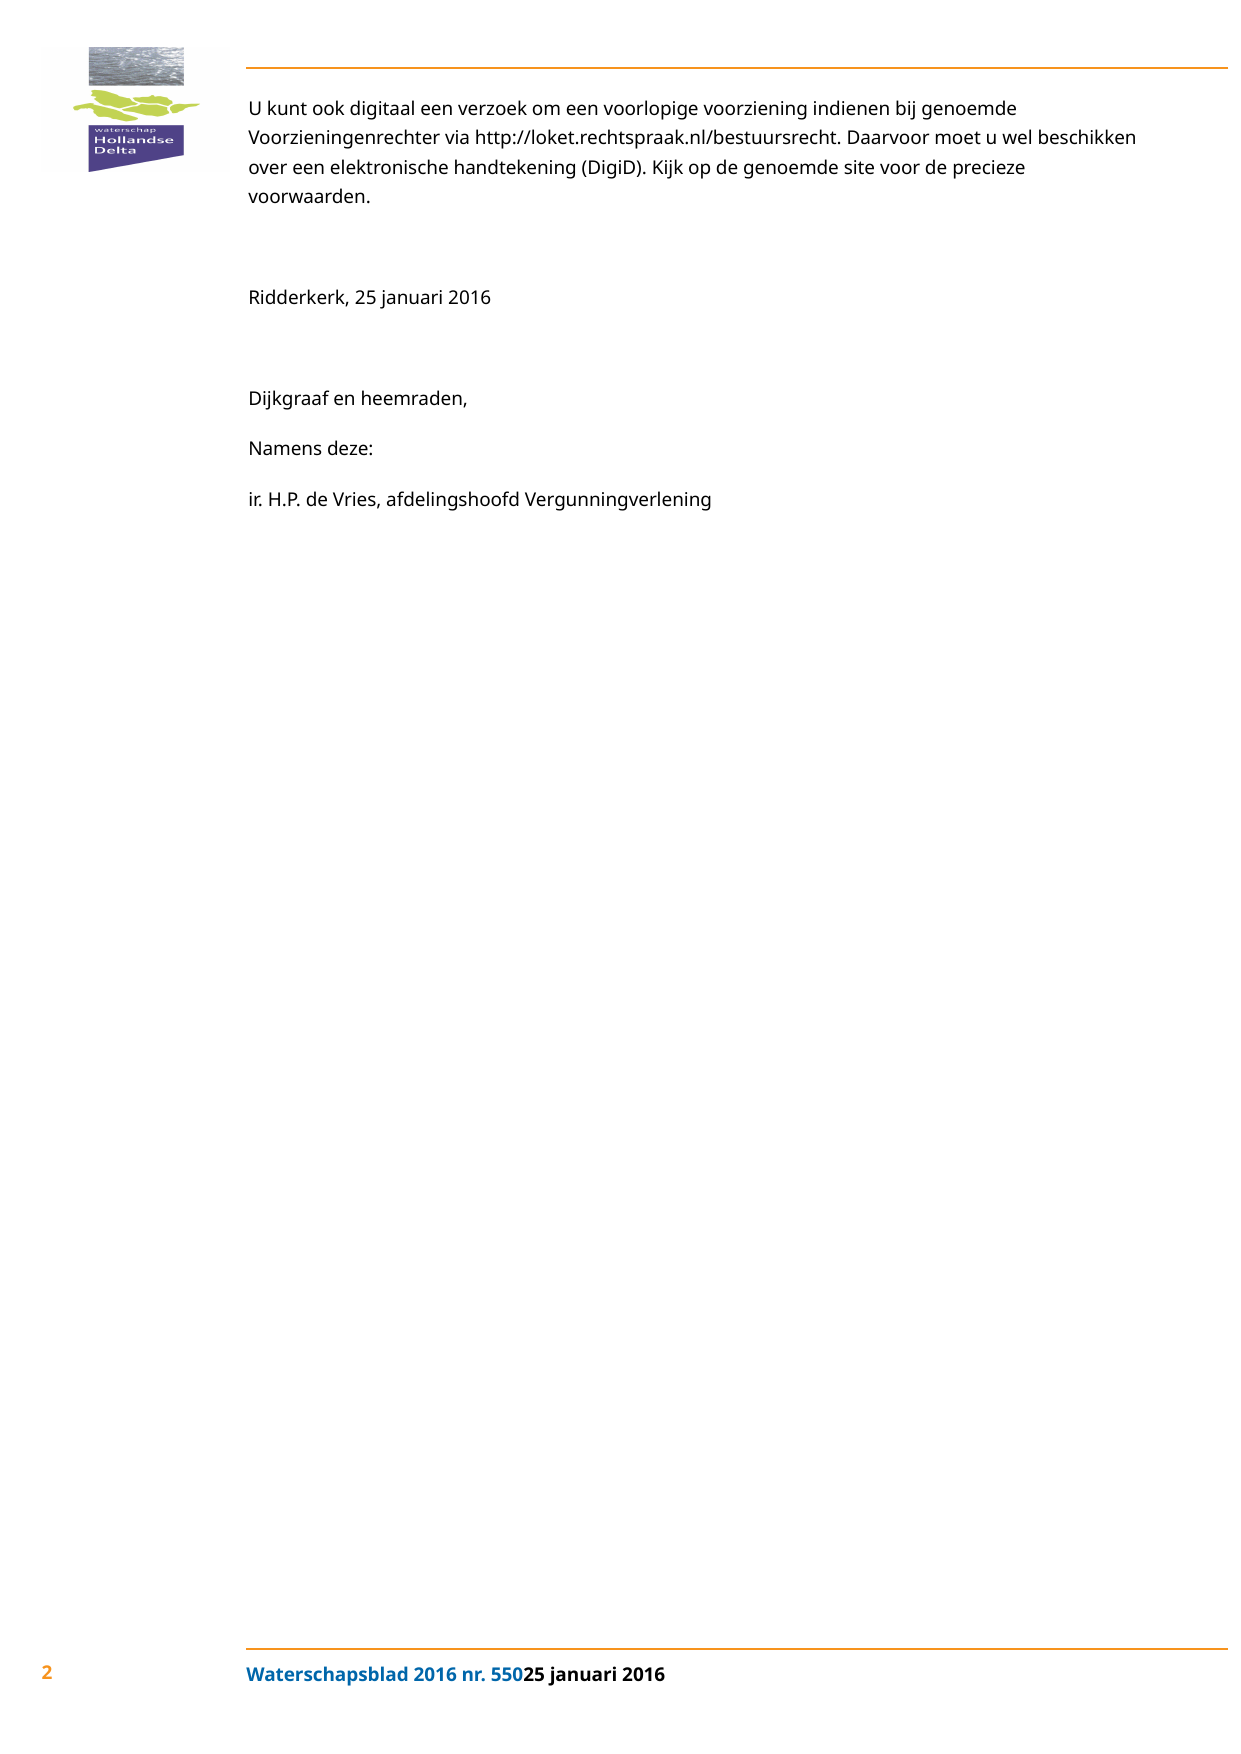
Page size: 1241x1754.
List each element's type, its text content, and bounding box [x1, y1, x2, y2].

text Namens deze: [248, 436, 1152, 461]
text Ridderkerk, 25 januari 2016 [248, 284, 1152, 310]
picture [41, 47, 231, 172]
text U kunt ook digitaal een verzoek om een voorlopige voorziening indienen bij genoemde Voorzieningenrechter via http://loket.rechtspraak.nl/bestuursrecht. Daarvoor moet u wel beschikken over een elektronische handtekening (DigiD). Kijk op de genoemde site voor de precieze voorwaarden. [248, 95, 1152, 209]
text Dijkgraaf en heemraden, [248, 385, 1152, 411]
text ir. H.P. de Vries, afdelingshoofd Vergunningverlening [248, 486, 1152, 512]
